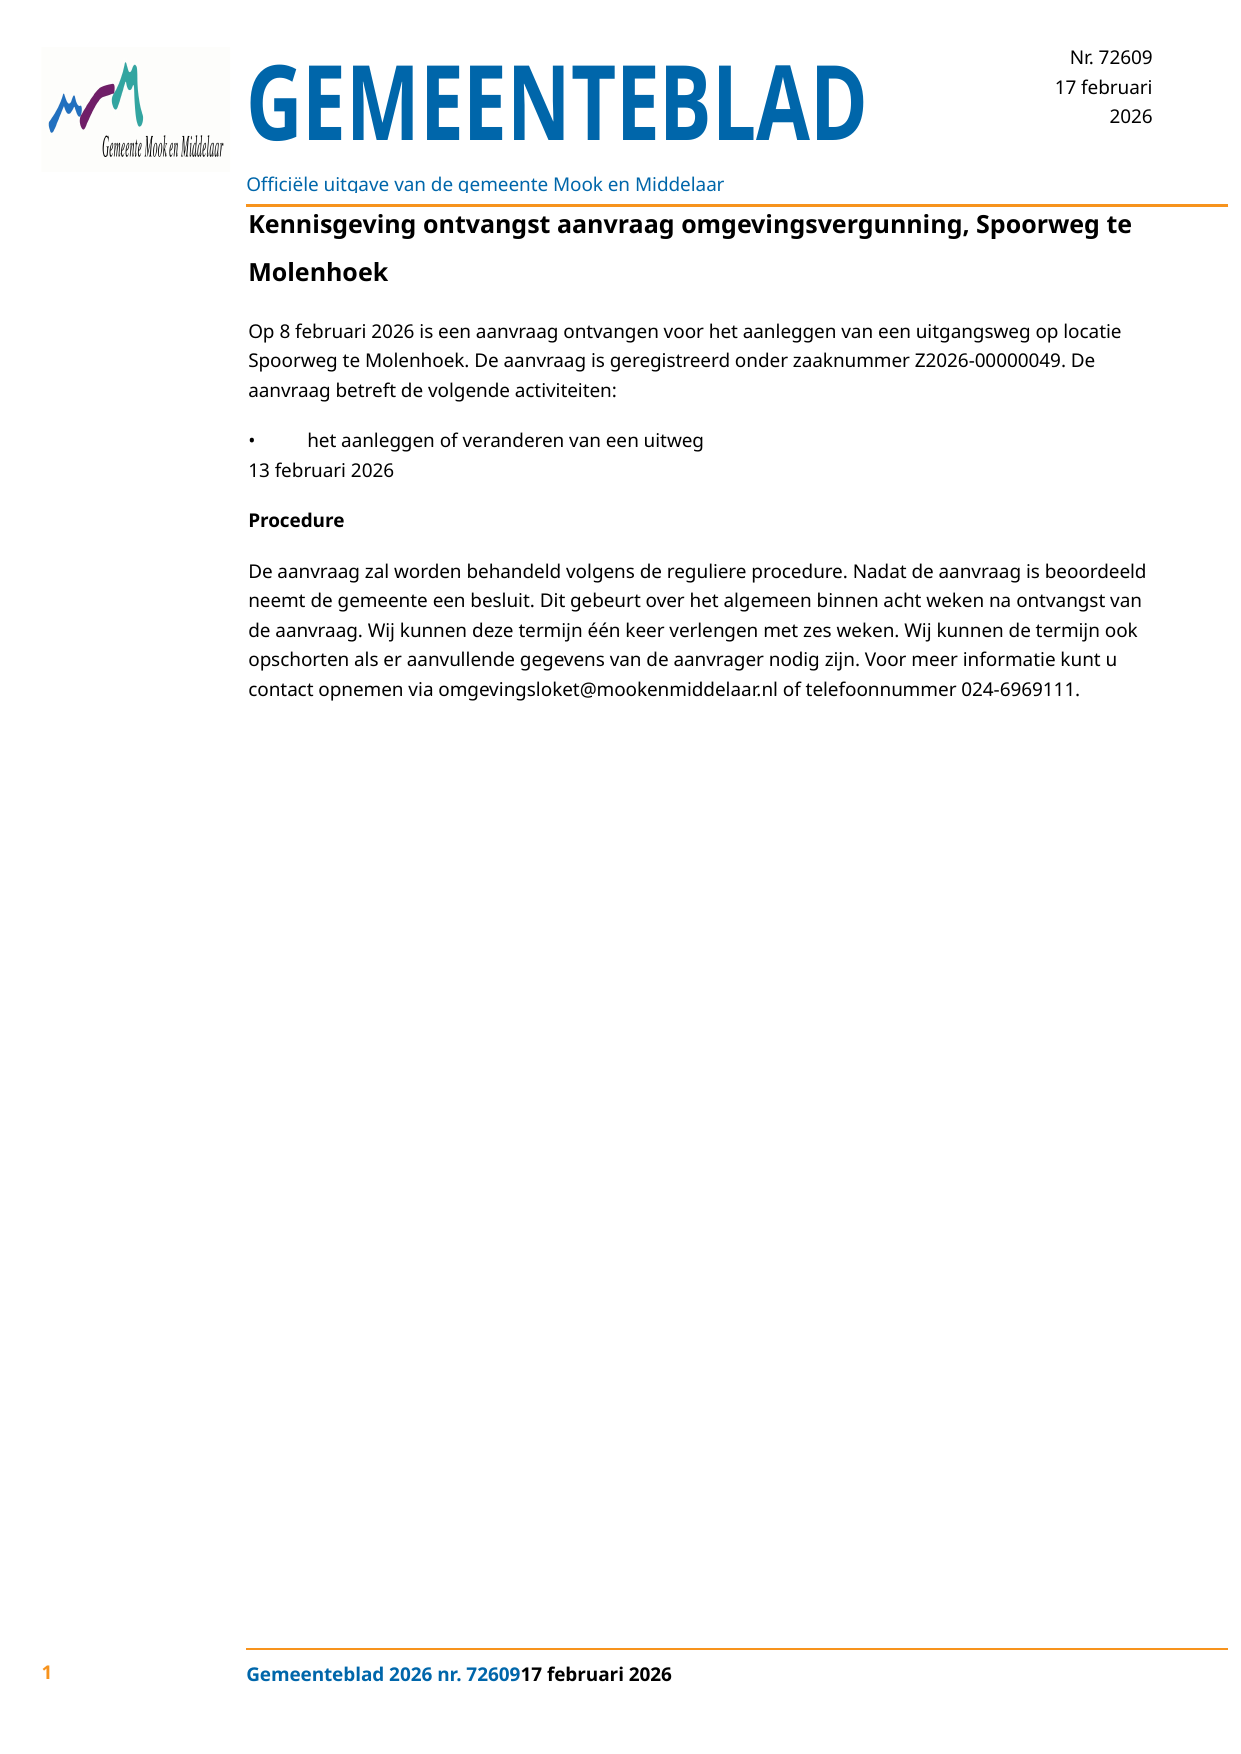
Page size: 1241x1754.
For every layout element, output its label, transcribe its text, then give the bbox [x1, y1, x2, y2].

text Op 8 februari 2026 is een aanvraag ontvangen voor het aanleggen van een uitgangsweg op locatie Spoorweg te Molenhoek. De aanvraag is geregistreerd onder zaaknummer Z2026-00000049. De aanvraag betreft de volgende activiteiten: [248, 318, 1152, 403]
text Kennisgeving ontvangst aanvraag omgevingsvergunning, Spoorweg te Molenhoek [248, 207, 1152, 288]
list het aanleggen of veranderen van een uitweg [248, 427, 1152, 453]
text 13 februari 2026 [248, 457, 1152, 483]
text Procedure [248, 507, 1152, 533]
picture [41, 47, 231, 172]
text De aanvraag zal worden behandeld volgens de reguliere procedure. Nadat de aanvraag is beoordeeld neemt de gemeente een besluit. Dit gebeurt over het algemeen binnen acht weken na ontvangst van de aanvraag. Wij kunnen deze termijn één keer verlengen met zes weken. Wij kunnen de termijn ook opschorten als er aanvullende gegevens van de aanvrager nodig zijn. Voor meer informatie kunt u contact opnemen via omgevingsloket@mookenmiddelaar.nl of telefoonnummer 024-6969111. [248, 558, 1152, 702]
